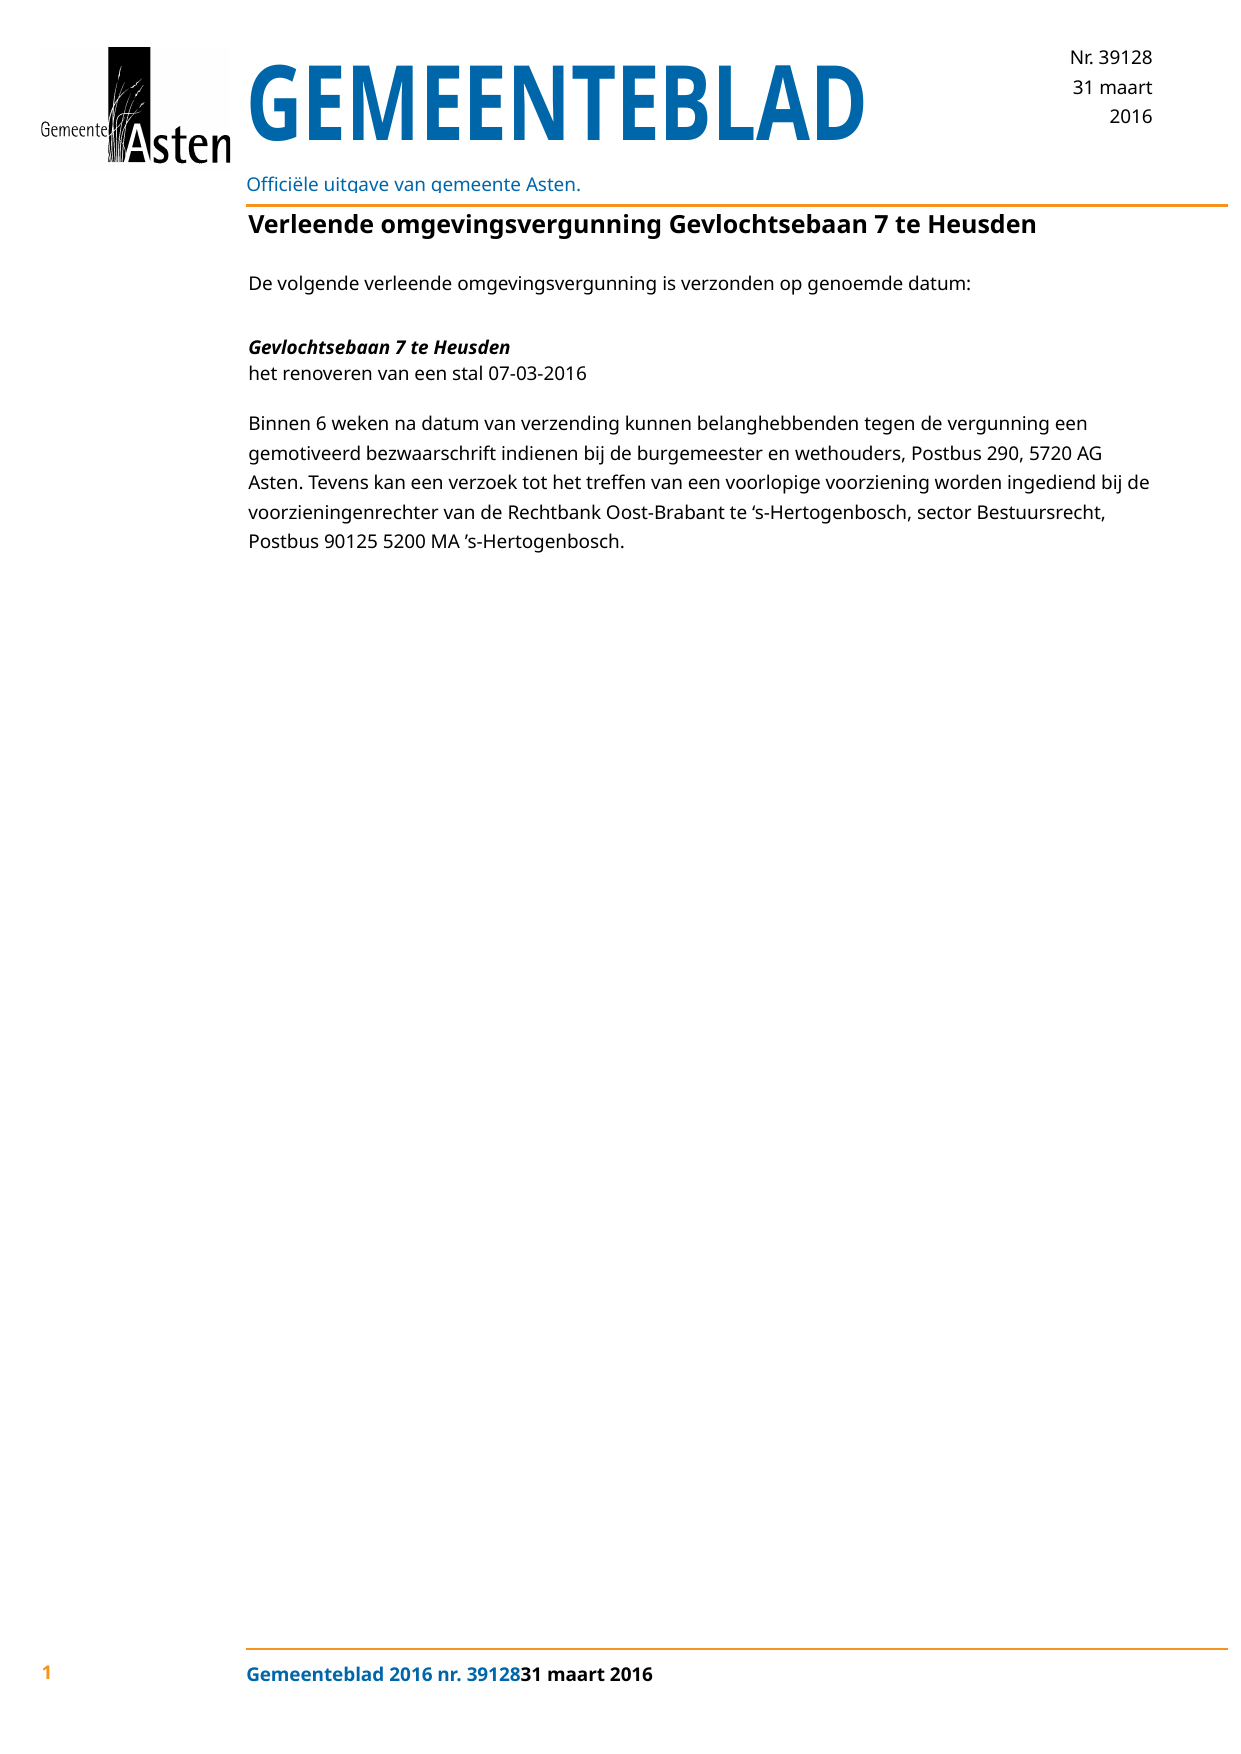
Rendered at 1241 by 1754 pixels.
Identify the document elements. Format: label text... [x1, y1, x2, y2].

picture [41, 47, 231, 172]
text De volgende verleende omgevingsvergunning is verzonden op genoemde datum: [248, 270, 1152, 296]
text Verleende omgevingsvergunning Gevlochtsebaan 7 te Heusden [248, 207, 1152, 241]
text Binnen 6 weken na datum van verzending kunnen belanghebbenden tegen de vergunning een gemotiveerd bezwaarschrift indienen bij de burgemeester en wethouders, Postbus 290, 5720 AG Asten. Tevens kan een verzoek tot het treffen van een voorlopige voorziening worden ingediend bij de voorzieningenrechter van de Rechtbank Oost-Brabant te ‘s-Hertogenbosch, sector Bestuursrecht, Postbus 90125 5200 MA ’s-Hertogenbosch. [248, 410, 1152, 554]
text Gevlochtsebaan 7 te Heusden [248, 334, 1152, 360]
text het renoveren van een stal 07-03-2016 [248, 360, 1152, 386]
